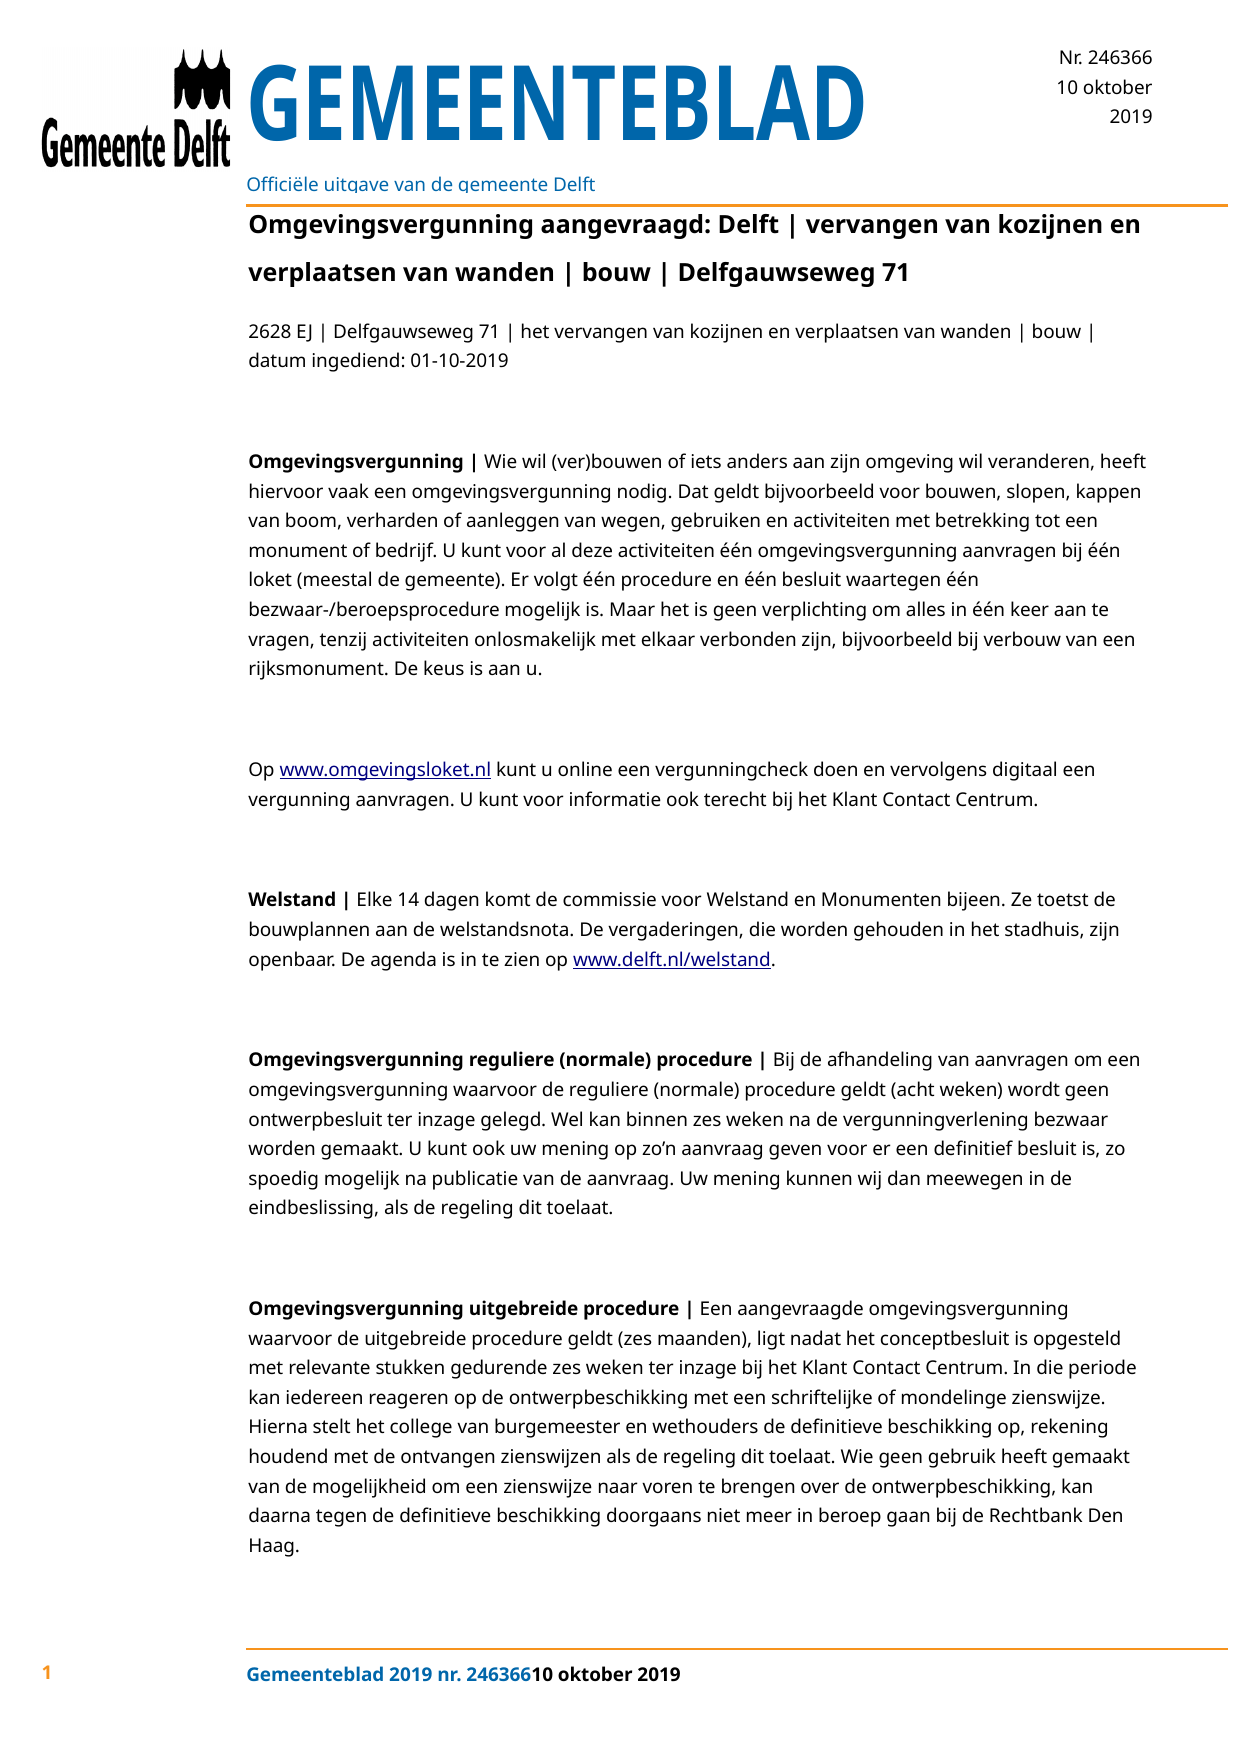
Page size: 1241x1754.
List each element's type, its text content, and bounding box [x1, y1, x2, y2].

text Op www.omgevingsloket.nl kunt u online een vergunningcheck doen en vervolgens digitaal een vergunning aanvragen. U kunt voor informatie ook terecht bij het Klant Contact Centrum. [248, 756, 1152, 812]
text Omgevingsvergunning reguliere (normale) procedure | Bij de afhandeling van aanvragen om een omgevingsvergunning waarvoor de reguliere (normale) procedure geldt (acht weken) wordt geen ontwerpbesluit ter inzage gelegd. Wel kan binnen zes weken na de vergunningverlening bezwaar worden gemaakt. U kunt ook uw mening op zo’n aanvraag geven voor er een definitief besluit is, zo spoedig mogelijk na publicatie van de aanvraag. Uw mening kunnen wij dan meewegen in de eindbeslissing, als de regeling dit toelaat. [248, 1047, 1152, 1220]
text Omgevingsvergunning aangevraagd: Delft | vervangen van kozijnen en verplaatsen van wanden | bouw | Delfgauwseweg 71 [248, 207, 1152, 288]
text Welstand | Elke 14 dagen komt de commissie voor Welstand en Monumenten bijeen. Ze toetst de bouwplannen aan de welstandsnota. De vergaderingen, die worden gehouden in het stadhuis, zijn openbaar. De agenda is in te zien op www.delft.nl/welstand. [248, 887, 1152, 972]
text Omgevingsvergunning | Wie wil (ver)bouwen of iets anders aan zijn omgeving wil veranderen, heeft hiervoor vaak een omgevingsvergunning nodig. Dat geldt bijvoorbeeld voor bouwen, slopen, kappen van boom, verharden of aanleggen van wegen, gebruiken en activiteiten met betrekking tot een monument of bedrijf. U kunt voor al deze activiteiten één omgevingsvergunning aanvragen bij één loket (meestal de gemeente). Er volgt één procedure en één besluit waartegen één bezwaar-/beroepsprocedure mogelijk is. Maar het is geen verplichting om alles in één keer aan te vragen, tenzij activiteiten onlosmakelijk met elkaar verbonden zijn, bijvoorbeeld bij verbouw van een rijksmonument. De keus is aan u. [248, 448, 1152, 681]
text 2628 EJ | Delfgauwseweg 71 | het vervangen van kozijnen en verplaatsen van wanden | bouw | datum ingediend: 01-10-2019 [248, 318, 1152, 373]
picture [41, 47, 231, 172]
text Omgevingsvergunning uitgebreide procedure | Een aangevraagde omgevingsvergunning waarvoor de uitgebreide procedure geldt (zes maanden), ligt nadat het conceptbesluit is opgesteld met relevante stukken gedurende zes weken ter inzage bij het Klant Contact Centrum. In die periode kan iedereen reageren op de ontwerpbeschikking met een schriftelijke of mondelinge zienswijze. Hierna stelt het college van burgemeester en wethouders de definitieve beschikking op, rekening houdend met de ontvangen zienswijzen als de regeling dit toelaat. Wie geen gebruik heeft gemaakt van de mogelijkheid om een zienswijze naar voren te brengen over de ontwerpbeschikking, kan daarna tegen de definitieve beschikking doorgaans niet meer in beroep gaan bij de Rechtbank Den Haag. [248, 1295, 1152, 1558]
